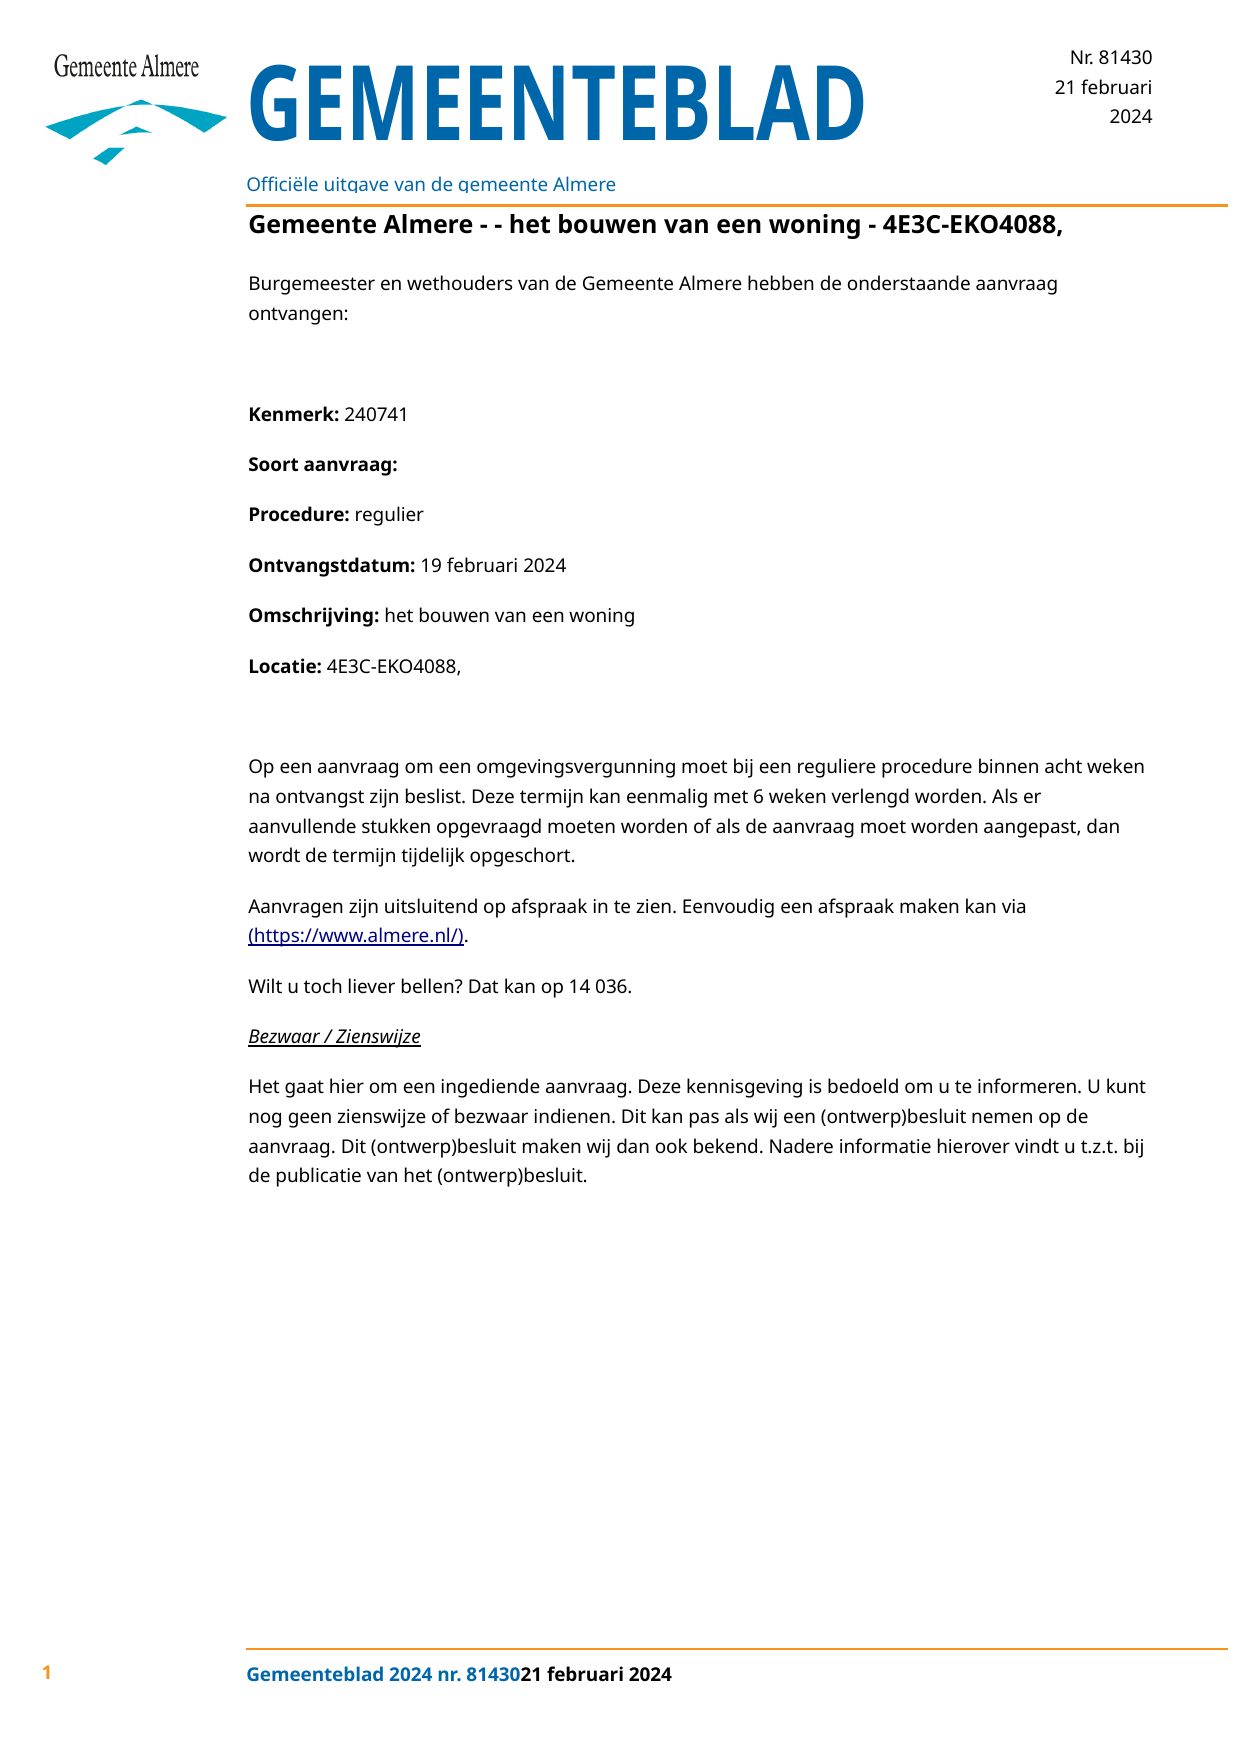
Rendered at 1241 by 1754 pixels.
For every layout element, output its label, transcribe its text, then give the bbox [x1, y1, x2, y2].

text Aanvragen zijn uitsluitend op afspraak in te zien. Eenvoudig een afspraak maken kan via (https://www.almere.nl/). [248, 893, 1152, 948]
text Op een aanvraag om een omgevingsvergunning moet bij een reguliere procedure binnen acht weken na ontvangst zijn beslist. Deze termijn kan eenmalig met 6 weken verlengd worden. Als er aanvullende stukken opgevraagd moeten worden of als de aanvraag moet worden aangepast, dan wordt de termijn tijdelijk opgeschort. [248, 754, 1152, 868]
text Ontvangstdatum: 19 februari 2024 [248, 552, 1152, 578]
picture [41, 47, 231, 172]
text Kenmerk: 240741 [248, 401, 1152, 426]
text Wilt u toch liever bellen? Dat kan op 14 036. [248, 973, 1152, 998]
text Locatie: 4E3C-EKO4088, [248, 653, 1152, 678]
text Bezwaar / Zienswijze [248, 1023, 1152, 1049]
text Burgemeester en wethouders van de Gemeente Almere hebben de onderstaande aanvraag ontvangen: [248, 270, 1152, 326]
text Omschrijving: het bouwen van een woning [248, 602, 1152, 628]
text Soort aanvraag: [248, 451, 1152, 477]
text Het gaat hier om een ingediende aanvraag. Deze kennisgeving is bedoeld om u te informeren. U kunt nog geen zienswijze of bezwaar indienen. Dit kan pas als wij een (ontwerp)besluit nemen op de aanvraag. Dit (ontwerp)besluit maken wij dan ook bekend. Nadere informatie hierover vindt u t.z.t. bij de publicatie van het (ontwerp)besluit. [248, 1074, 1152, 1188]
text Gemeente Almere - - het bouwen van een woning - 4E3C-EKO4088, [248, 207, 1152, 241]
text Procedure: regulier [248, 502, 1152, 527]
